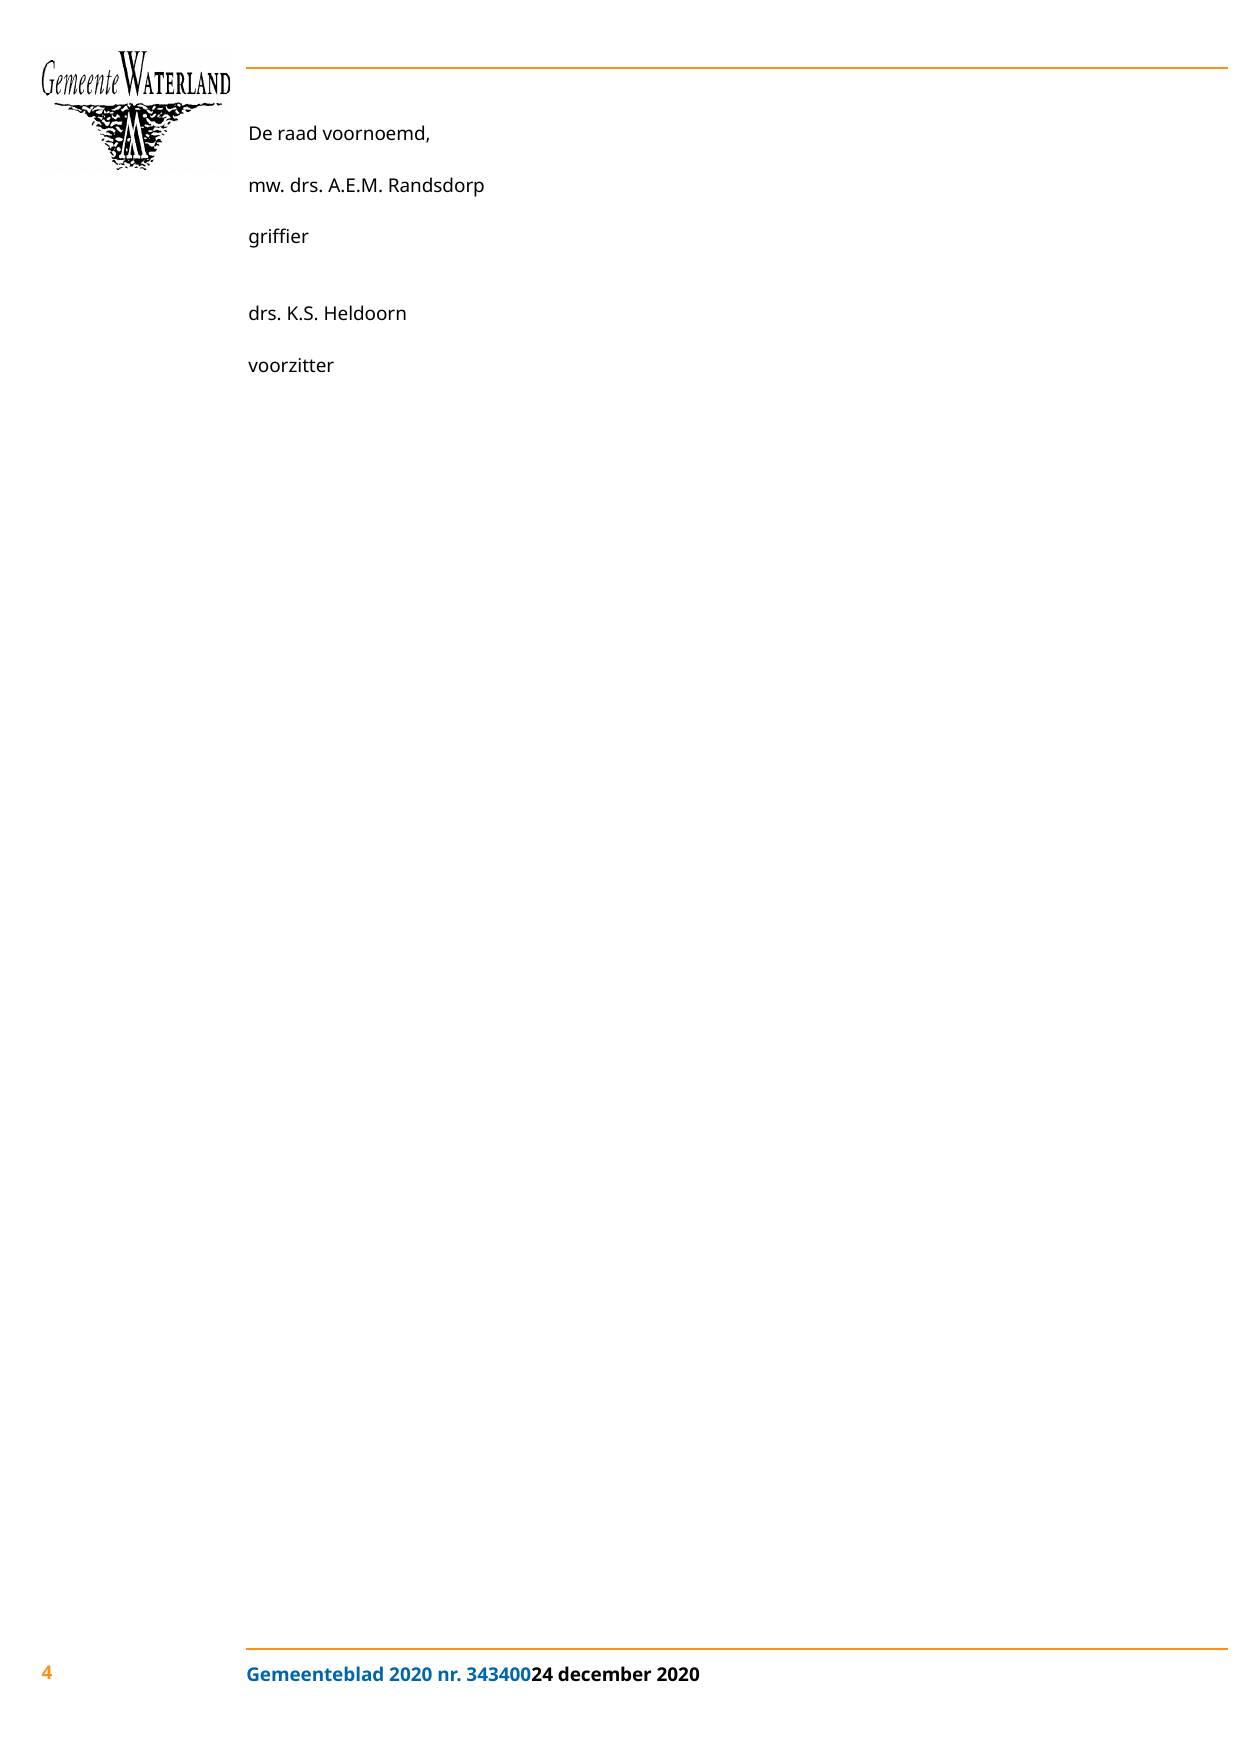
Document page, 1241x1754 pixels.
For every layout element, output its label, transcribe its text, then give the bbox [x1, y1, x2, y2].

text De raad voornoemd, [248, 121, 1152, 146]
picture [41, 47, 231, 172]
text drs. K.S. Heldoorn [248, 301, 1152, 326]
text griffier [248, 223, 1152, 249]
text mw. drs. A.E.M. Randsdorp [248, 172, 1152, 198]
text voorzitter [248, 352, 1152, 378]
